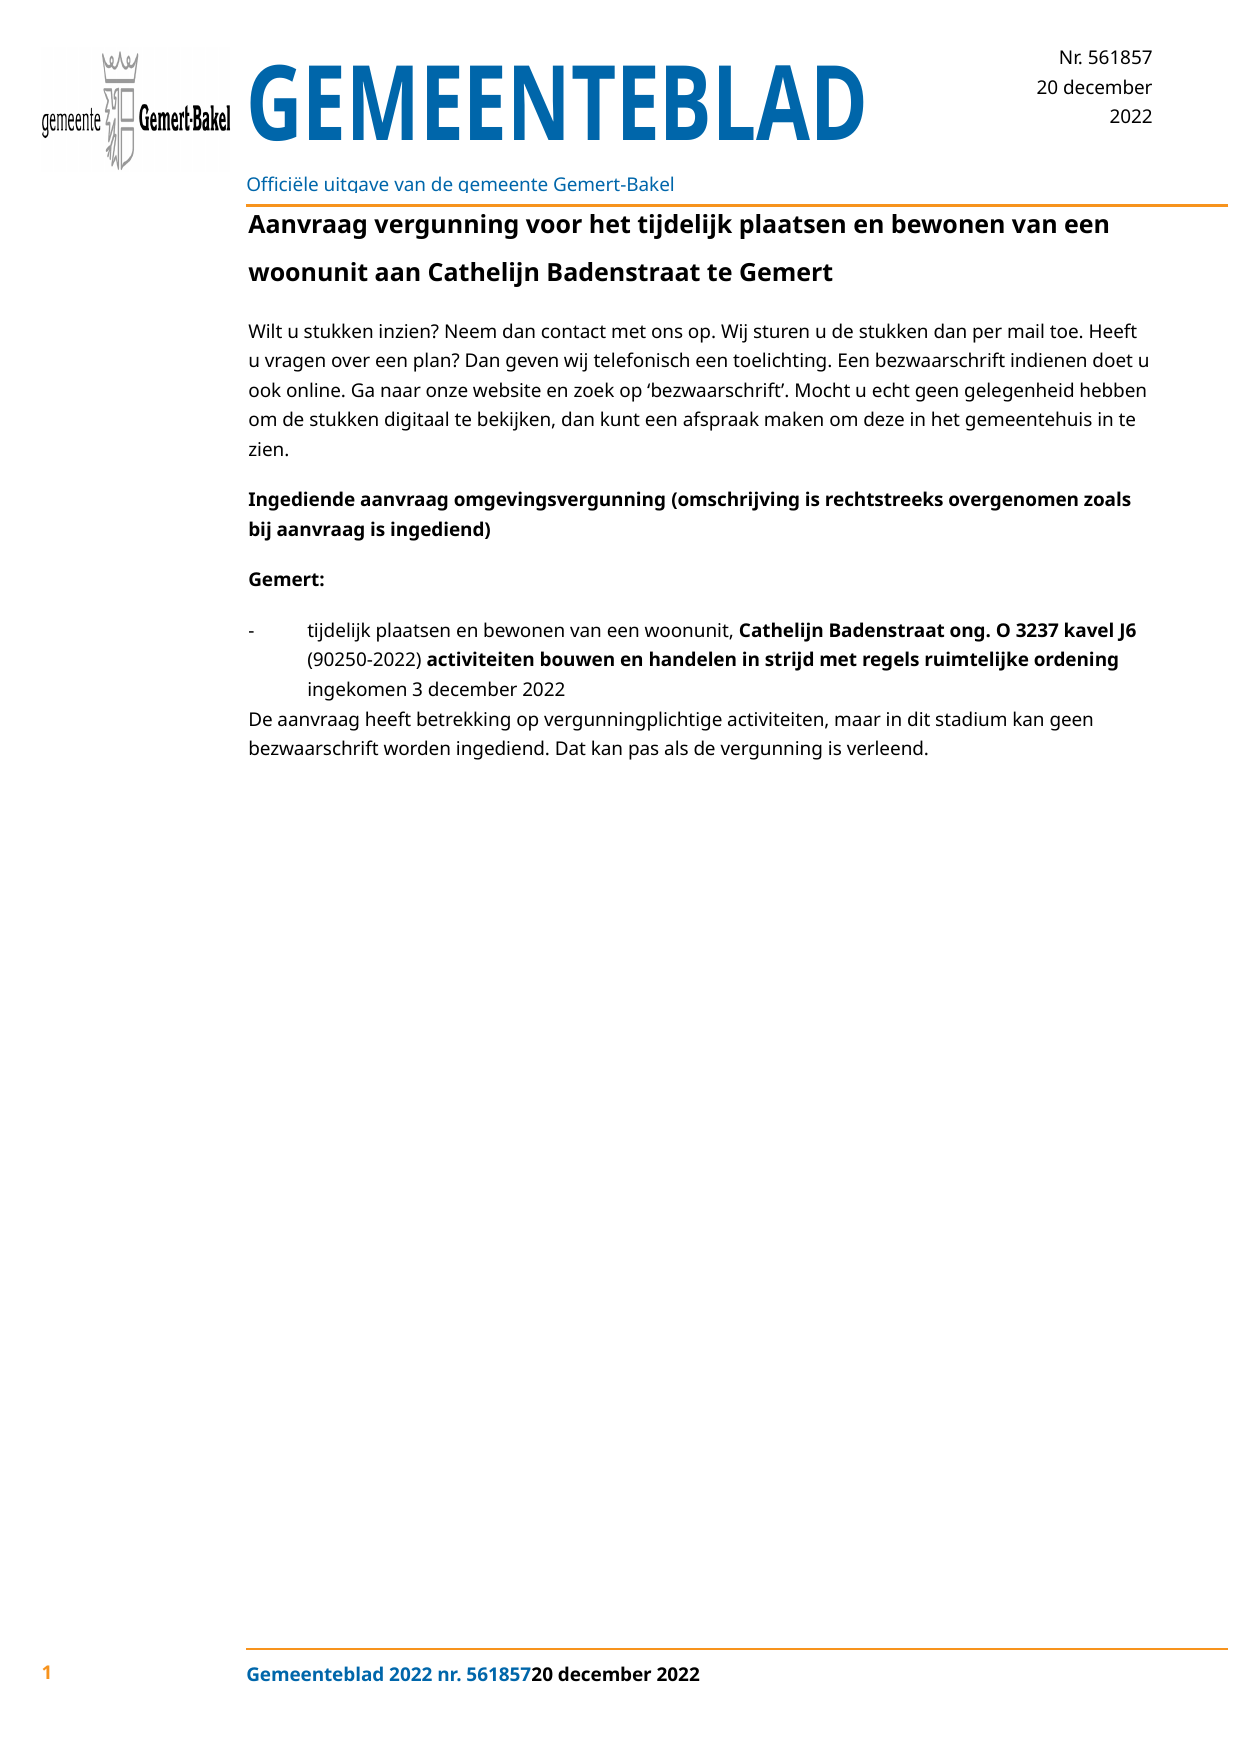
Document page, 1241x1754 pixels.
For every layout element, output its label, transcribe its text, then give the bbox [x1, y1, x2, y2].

text Aanvraag vergunning voor het tijdelijk plaatsen en bewonen van een woonunit aan Cathelijn Badenstraat te Gemert [248, 207, 1152, 288]
picture [41, 47, 231, 172]
text De aanvraag heeft betrekking op vergunningplichtige activiteiten, maar in dit stadium kan geen bezwaarschrift worden ingediend. Dat kan pas als de vergunning is verleend. [248, 706, 1152, 761]
text Ingediende aanvraag omgevingsvergunning (omschrijving is rechtstreeks overgenomen zoals bij aanvraag is ingediend) [248, 487, 1152, 542]
text Gemert: [248, 567, 1152, 592]
text Wilt u stukken inzien? Neem dan contact met ons op. Wij sturen u de stukken dan per mail toe. Heeft u vragen over een plan? Dan geven wij telefonisch een toelichting. Een bezwaarschrift indienen doet u ook online. Ga naar onze website en zoek op ‘bezwaarschrift’. Mocht u echt geen gelegenheid hebben om de stukken digitaal te bekijken, dan kunt een afspraak maken om deze in het gemeentehuis in te zien. [248, 318, 1152, 462]
list tijdelijk plaatsen en bewonen van een woonunit, Cathelijn Badenstraat ong. O 3237 kavel J6 (90250-2022) activiteiten bouwen en handelen in strijd met regels ruimtelijke ordening ingekomen 3 december 2022 [248, 617, 1152, 702]
